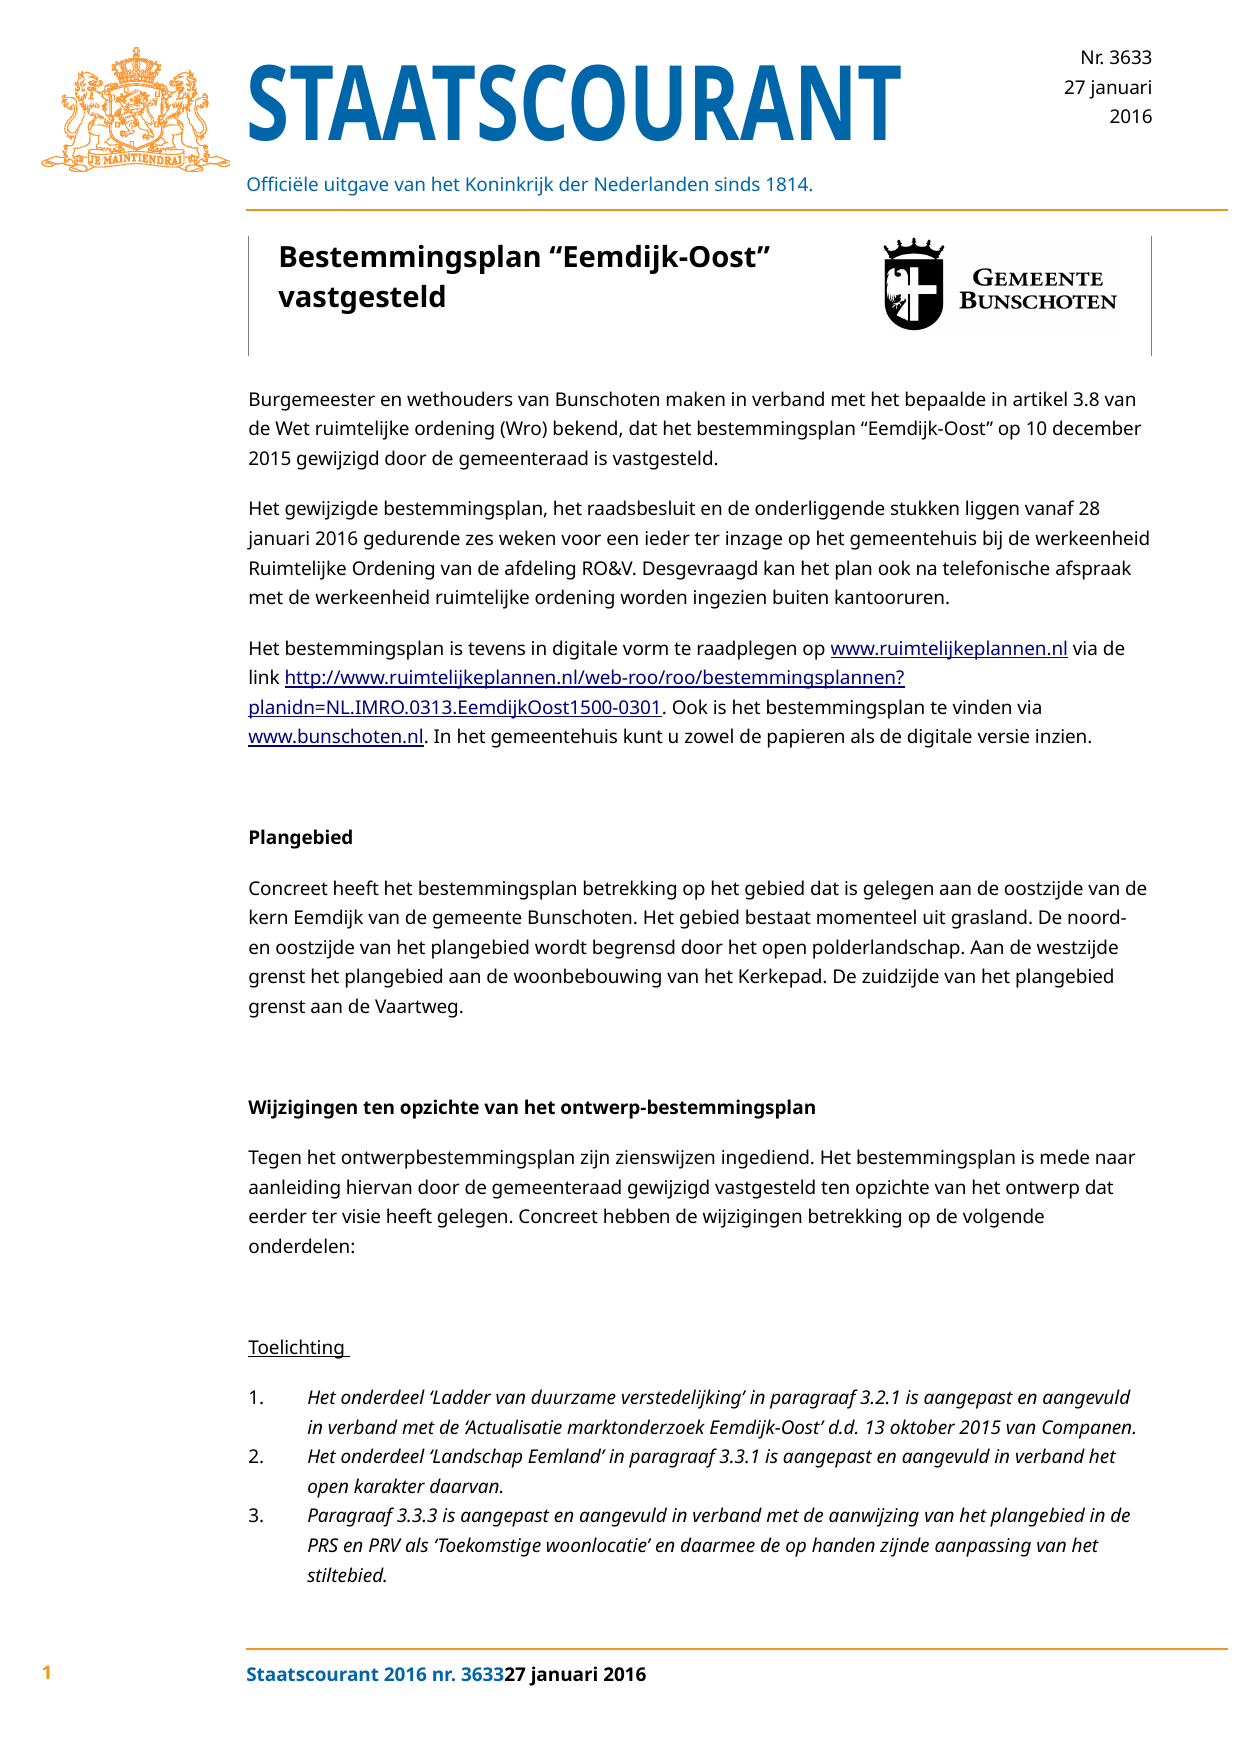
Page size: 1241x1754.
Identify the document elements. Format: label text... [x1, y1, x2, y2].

text Het bestemmingsplan is tevens in digitale vorm te raadplegen op www.ruimtelijkeplannen.nl via de link http://www.ruimtelijkeplannen.nl/web-roo/roo/bestemmingsplannen?planidn=NL.IMRO.0313.EemdijkOost1500-0301. Ook is het bestemmingsplan te vinden via www.bunschoten.nl. In het gemeentehuis kunt u zowel de papieren als de digitale versie inzien. [248, 635, 1152, 749]
table_header Bestemmingsplan “Eemdijk-Oost” vastgesteld [249, 236, 850, 356]
text Burgemeester en wethouders van Bunschoten maken in verband met het bepaalde in artikel 3.8 van de Wet ruimtelijke ordening (Wro) bekend, dat het bestemmingsplan “Eemdijk-Oost” op 10 december 2015 gewijzigd door de gemeenteraad is vastgesteld. [248, 386, 1152, 471]
list Het onderdeel ‘Landschap Eemland’ in paragraaf 3.3.1 is aangepast en aangevuld in verband het open karakter daarvan. [248, 1443, 1152, 1499]
text Tegen het ontwerpbestemmingsplan zijn zienswijzen ingediend. Het bestemmingsplan is mede naar aanleiding hiervan door de gemeenteraad gewijzigd vastgesteld ten opzichte van het ontwerp dat eerder ter visie heeft gelegen. Concreet hebben de wijzigingen betrekking op de volgende onderdelen: [248, 1144, 1152, 1259]
picture [41, 47, 231, 172]
text Het gewijzigde bestemmingsplan, het raadsbesluit en de onderliggende stukken liggen vanaf 28 januari 2016 gedurende zes weken voor een ieder ter inzage op het gemeentehuis bij de werkeenheid Ruimtelijke Ordening van de afdeling RO&V. Desgevraagd kan het plan ook na telefonische afspraak met de werkeenheid ruimtelijke ordening worden ingezien buiten kantooruren. [248, 496, 1152, 610]
picture [882, 236, 1119, 331]
text Concreet heeft het bestemmingsplan betrekking op het gebied dat is gelegen aan de oostzijde van de kern Eemdijk van de gemeente Bunschoten. Het gebied bestaat momenteel uit grasland. De noord- en oostzijde van het plangebied wordt begrensd door het open polderlandschap. Aan de westzijde grenst het plangebied aan de woonbebouwing van het Kerkepad. De zuidzijde van het plangebied grenst aan de Vaartweg. [248, 875, 1152, 1019]
list Het onderdeel ‘Ladder van duurzame verstedelijking’ in paragraaf 3.2.1 is aangepast en aangevuld in verband met de ‘Actualisatie marktonderzoek Eemdijk-Oost’ d.d. 13 oktober 2015 van Companen. [248, 1384, 1152, 1439]
text Plangebied [248, 824, 1152, 850]
list Paragraaf 3.3.3 is aangepast en aangevuld in verband met de aanwijzing van het plangebied in de PRS en PRV als ‘Toekomstige woonlocatie’ en daarmee de op handen zijnde aanpassing van het stiltebied. [248, 1503, 1152, 1587]
table_header [850, 236, 1151, 356]
text Wijzigingen ten opzichte van het ontwerp-bestemmingsplan [248, 1094, 1152, 1119]
text Toelichting [248, 1334, 1152, 1359]
